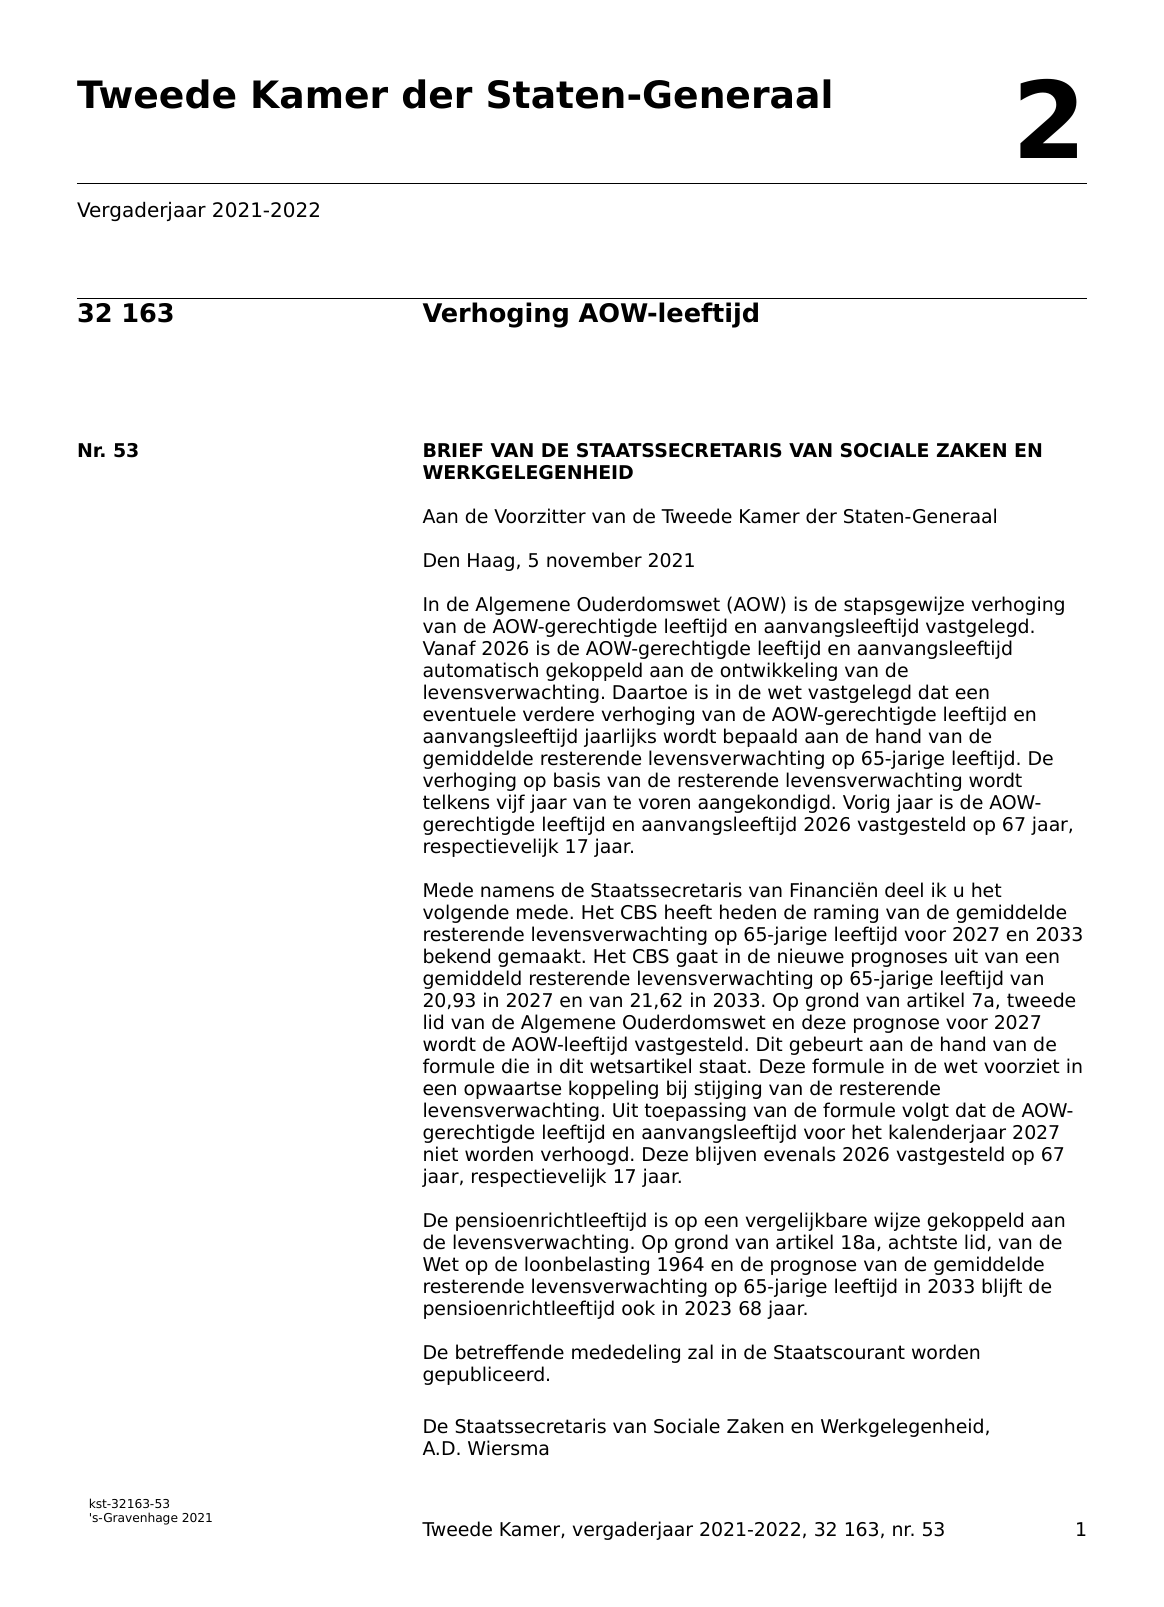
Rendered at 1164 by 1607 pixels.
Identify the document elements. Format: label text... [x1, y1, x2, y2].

text 's-Gravenhage 2021 [88, 1511, 323, 1525]
text In de Algemene Ouderdomswet (AOW) is de stapsgewijze verhoging van de AOW-gerechtigde leeftijd en aanvangsleeftijd vastgelegd. Vanaf 2026 is de AOW-gerechtigde leeftijd en aanvangsleeftijd automatisch gekoppeld aan de ontwikkeling van de levensverwachting. Daartoe is in de wet vastgelegd dat een eventuele verdere verhoging van de AOW-gerechtigde leeftijd en aanvangsleeftijd jaarlijks wordt bepaald aan de hand van de gemiddelde resterende levensverwachting op 65-jarige leeftijd. De verhoging op basis van de resterende levensverwachting wordt telkens vijf jaar van te voren aangekondigd. Vorig jaar is de AOW-gerechtigde leeftijd en aanvangsleeftijd 2026 vastgesteld op 67 jaar, respectievelijk 17 jaar. [422, 594, 1087, 858]
table_cell Vergaderjaar 2021-2022 [77, 184, 1087, 298]
text De betreffende mededeling zal in de Staatscourant worden gepubliceerd. [422, 1342, 1087, 1386]
table_header Tweede Kamer der Staten-Generaal [77, 59, 886, 183]
subtitle Nr. 53 BRIEF VAN DE STAATSSECRETARIS VAN SOCIALE ZAKEN EN WERKGELEGENHEID [77, 440, 1087, 484]
text kst-32163-53 [88, 1497, 323, 1511]
subtitle 32 163 Verhoging AOW-leeftijd [77, 299, 1087, 329]
table_header 2 [886, 59, 1087, 183]
text Aan de Voorzitter van de Tweede Kamer der Staten-Generaal [422, 506, 1087, 528]
text De Staatssecretaris van Sociale Zaken en Werkgelegenheid, A.D. Wiersma [422, 1416, 1087, 1460]
text De pensioenrichtleeftijd is op een vergelijkbare wijze gekoppeld aan de levensverwachting. Op grond van artikel 18a, achtste lid, van de Wet op de loonbelasting 1964 en de prognose van de gemiddelde resterende levensverwachting op 65-jarige leeftijd in 2033 blijft de pensioenrichtleeftijd ook in 2023 68 jaar. [422, 1210, 1087, 1320]
text Den Haag, 5 november 2021 [422, 550, 1087, 572]
text Mede namens de Staatssecretaris van Financiën deel ik u het volgende mede. Het CBS heeft heden de raming van de gemiddelde resterende levensverwachting op 65-jarige leeftijd voor 2027 en 2033 bekend gemaakt. Het CBS gaat in de nieuwe prognoses uit van een gemiddeld resterende levensverwachting op 65-jarige leeftijd van 20,93 in 2027 en van 21,62 in 2033. Op grond van artikel 7a, tweede lid van de Algemene Ouderdomswet en deze prognose voor 2027 wordt de AOW-leeftijd vastgesteld. Dit gebeurt aan de hand van de formule die in dit wetsartikel staat. Deze formule in de wet voorziet in een opwaartse koppeling bij stijging van de resterende levensverwachting. Uit toepassing van de formule volgt dat de AOW-gerechtigde leeftijd en aanvangsleeftijd voor het kalenderjaar 2027 niet worden verhoogd. Deze blijven evenals 2026 vastgesteld op 67 jaar, respectievelijk 17 jaar. [422, 880, 1087, 1188]
